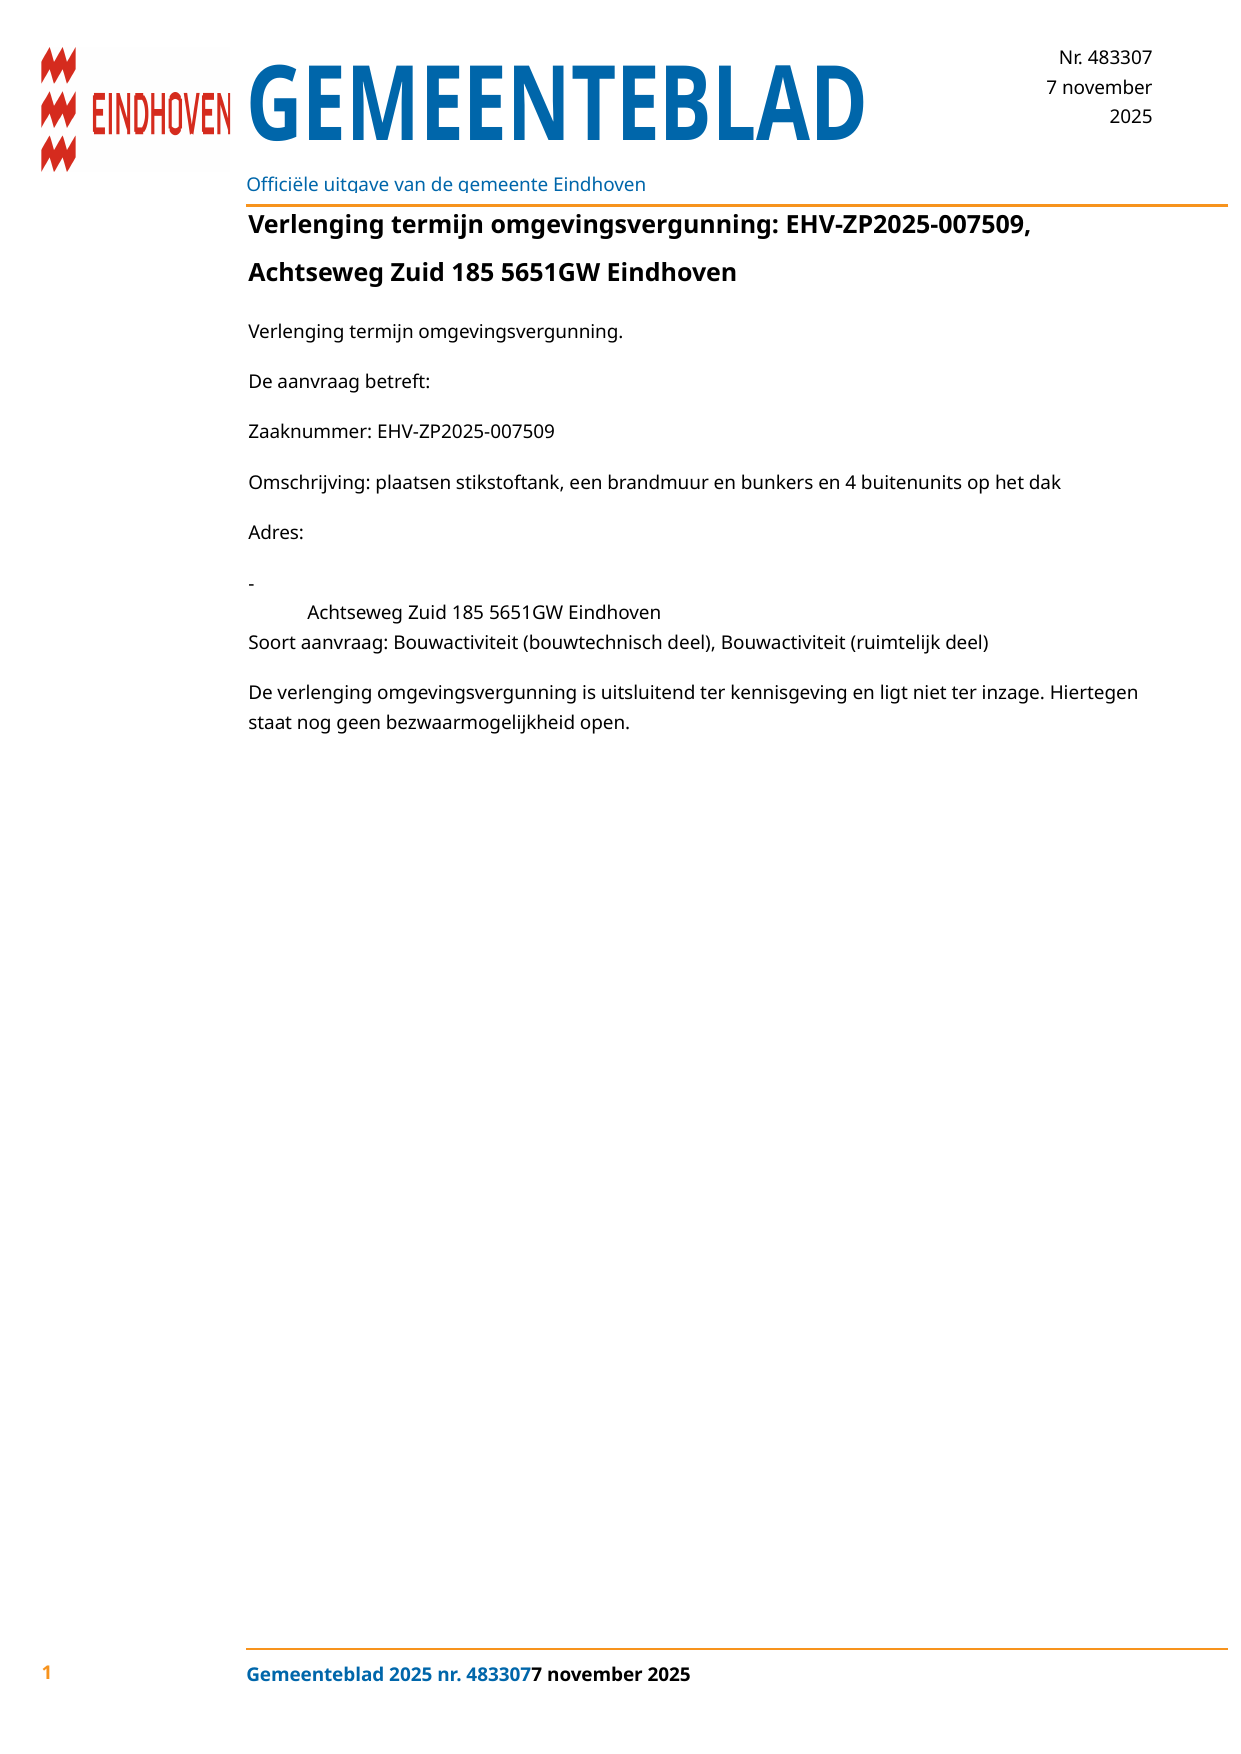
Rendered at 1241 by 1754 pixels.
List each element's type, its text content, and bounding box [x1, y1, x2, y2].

text Verlenging termijn omgevingsvergunning. [248, 318, 1152, 344]
text De aanvraag betreft: [248, 368, 1152, 394]
picture [41, 47, 231, 172]
text Verlenging termijn omgevingsvergunning: EHV-ZP2025-007509, Achtseweg Zuid 185 5651GW Eindhoven [248, 207, 1152, 288]
text De verlenging omgevingsvergunning is uitsluitend ter kennisgeving en ligt niet ter inzage. Hiertegen staat nog geen bezwaarmogelijkheid open. [248, 679, 1152, 735]
text Adres: [248, 519, 1152, 545]
text Zaaknummer: EHV-ZP2025-007509 [248, 419, 1152, 444]
list Achtseweg Zuid 185 5651GW Eindhoven [248, 599, 1152, 625]
text Omschrijving: plaatsen stikstoftank, een brandmuur en bunkers en 4 buitenunits op het dak [248, 469, 1152, 495]
text Soort aanvraag: Bouwactiviteit (bouwtechnisch deel), Bouwactiviteit (ruimtelijk deel) [248, 629, 1152, 655]
